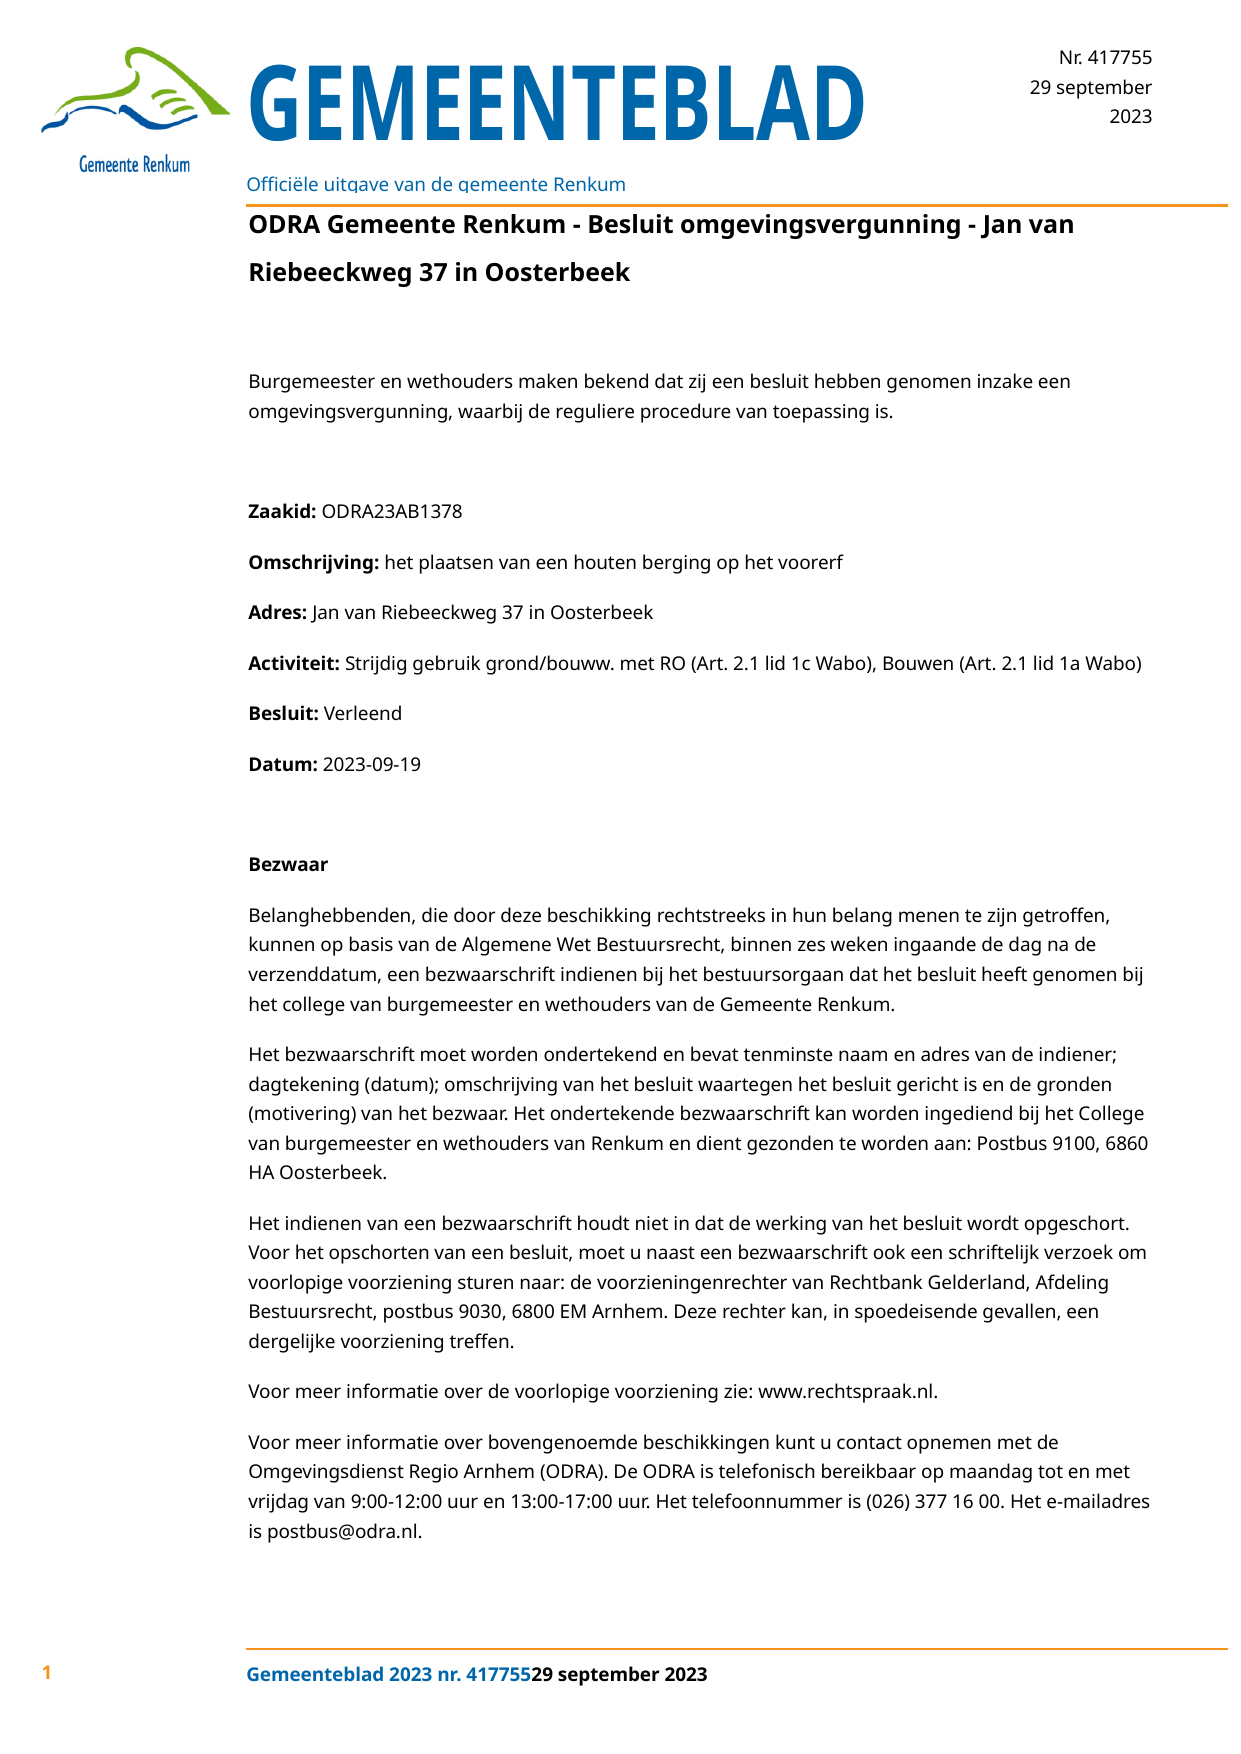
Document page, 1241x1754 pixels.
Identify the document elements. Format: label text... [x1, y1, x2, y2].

text Voor meer informatie over bovengenoemde beschikkingen kunt u contact opnemen met de Omgevingsdienst Regio Arnhem (ODRA). De ODRA is telefonisch bereikbaar op maandag tot en met vrijdag van 9:00-12:00 uur en 13:00-17:00 uur. Het telefoonnummer is (026) 377 16 00. Het e-mailadres is postbus@odra.nl. [248, 1429, 1152, 1544]
text Zaakid: ODRA23AB1378 [248, 499, 1152, 524]
text Omschrijving: het plaatsen van een houten berging op het voorerf [248, 549, 1152, 575]
text Belanghebbenden, die door deze beschikking rechtstreeks in hun belang menen te zijn getroffen, kunnen op basis van de Algemene Wet Bestuursrecht, binnen zes weken ingaande de dag na de verzenddatum, een bezwaarschrift indienen bij het bestuursorgaan dat het besluit heeft genomen bij het college van burgemeester en wethouders van de Gemeente Renkum. [248, 902, 1152, 1017]
picture [41, 47, 231, 172]
text Activiteit: Strijdig gebruik grond/bouww. met RO (Art. 2.1 lid 1c Wabo), Bouwen (Art. 2.1 lid 1a Wabo) [248, 650, 1152, 676]
text Burgemeester en wethouders maken bekend dat zij een besluit hebben genomen inzake een omgevingsvergunning, waarbij de reguliere procedure van toepassing is. [248, 368, 1152, 424]
text Het indienen van een bezwaarschrift houdt niet in dat de werking van het besluit wordt opgeschort. Voor het opschorten van een besluit, moet u naast een bezwaarschrift ook een schriftelijk verzoek om voorlopige voorziening sturen naar: de voorzieningenrechter van Rechtbank Gelderland, Afdeling Bestuursrecht, postbus 9030, 6800 EM Arnhem. Deze rechter kan, in spoedeisende gevallen, een dergelijke voorziening treffen. [248, 1210, 1152, 1354]
text Adres: Jan van Riebeeckweg 37 in Oosterbeek [248, 599, 1152, 625]
text Het bezwaarschrift moet worden ondertekend en bevat tenminste naam en adres van de indiener; dagtekening (datum); omschrijving van het besluit waartegen het besluit gericht is en de gronden (motivering) van het bezwaar. Het ondertekende bezwaarschrift kan worden ingediend bij het College van burgemeester en wethouders van Renkum en dient gezonden te worden aan: Postbus 9100, 6860 HA Oosterbeek. [248, 1041, 1152, 1185]
text Besluit: Verleend [248, 700, 1152, 726]
text ODRA Gemeente Renkum - Besluit omgevingsvergunning - Jan van Riebeeckweg 37 in Oosterbeek [248, 207, 1152, 288]
text Voor meer informatie over de voorlopige voorziening zie: www.rechtspraak.nl. [248, 1379, 1152, 1404]
text Bezwaar [248, 852, 1152, 877]
text Datum: 2023-09-19 [248, 751, 1152, 777]
